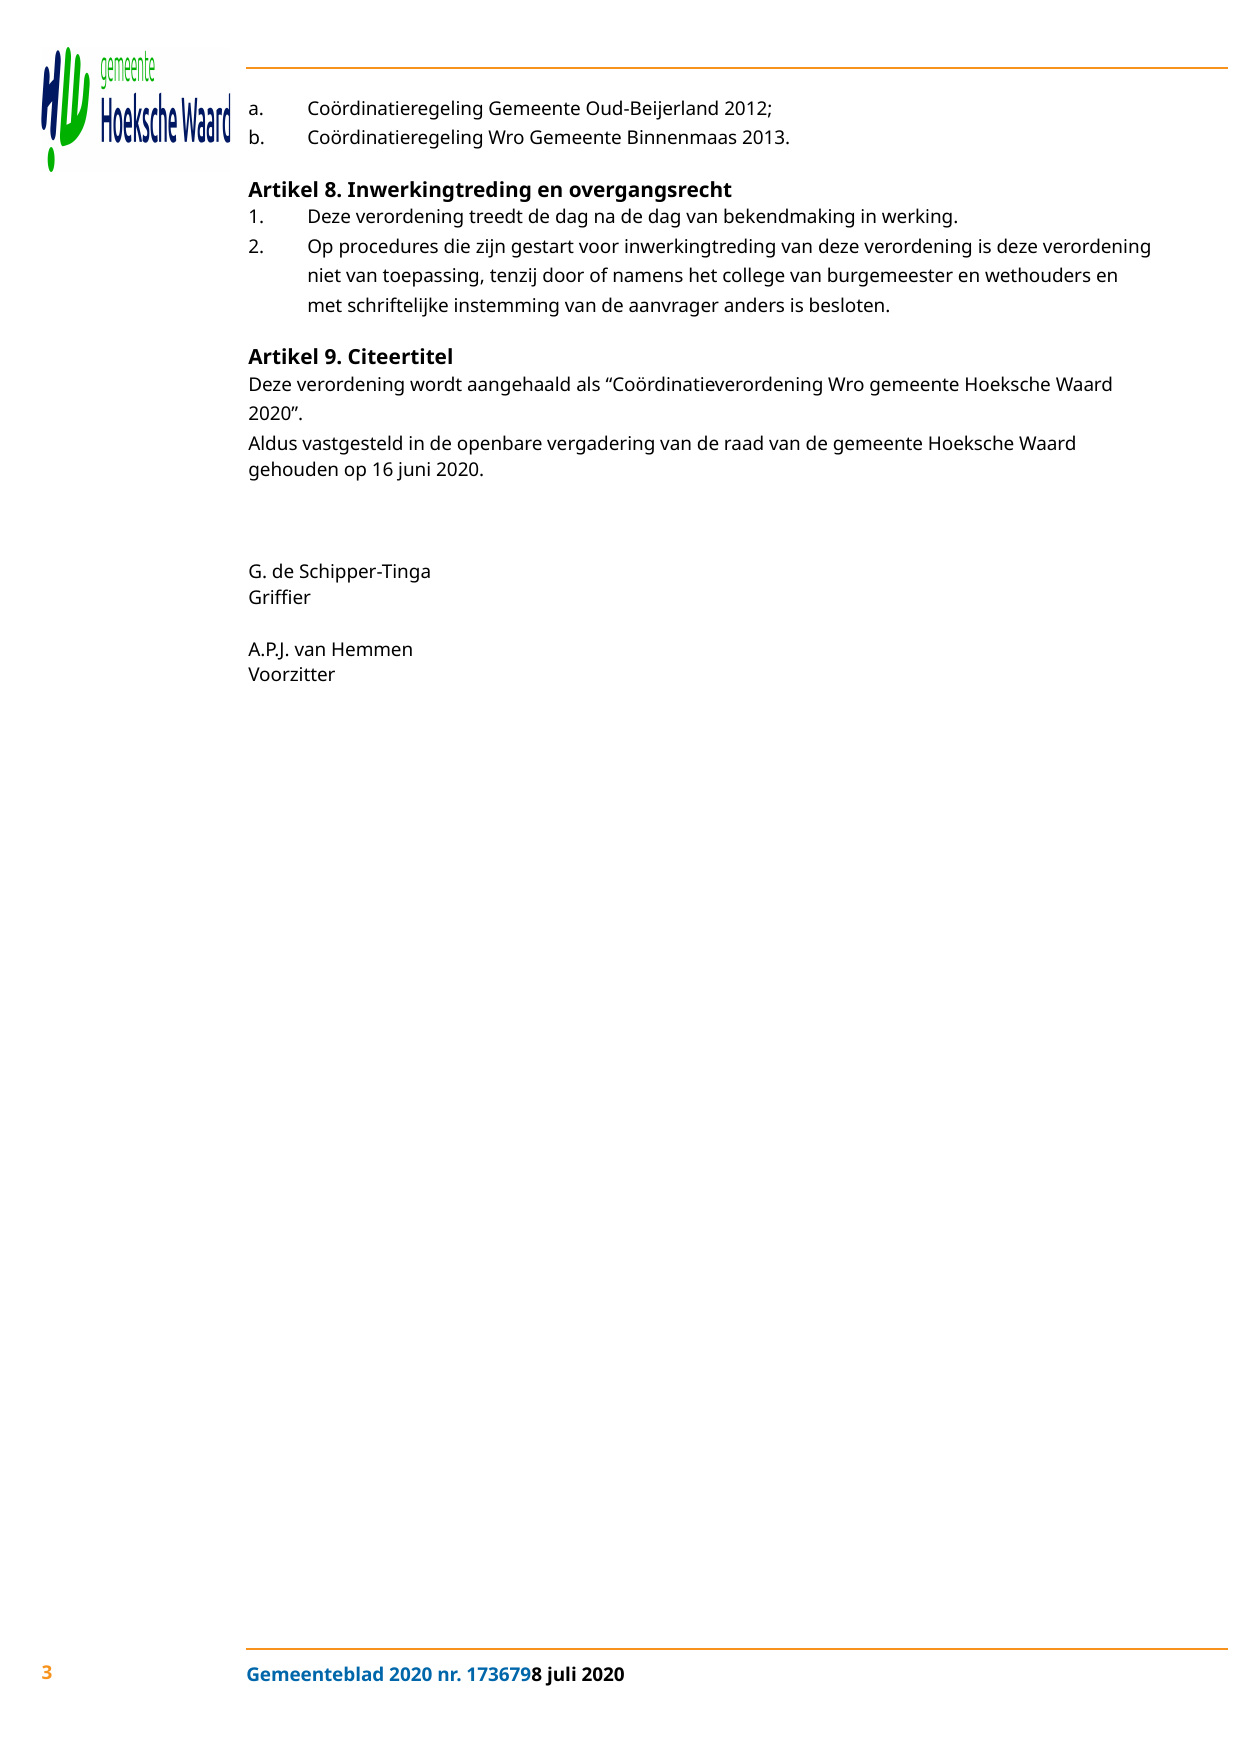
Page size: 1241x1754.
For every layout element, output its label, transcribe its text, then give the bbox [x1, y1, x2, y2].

text Deze verordening wordt aangehaald als “Coördinatieverordening Wro gemeente Hoeksche Waard 2020”. [248, 371, 1152, 426]
list Coördinatieregeling Gemeente Oud-Beijerland 2012; [248, 95, 1152, 121]
text G. de Schipper-Tinga [248, 559, 1152, 584]
text Artikel 8. Inwerkingtreding en overgangsrecht [248, 175, 1152, 203]
text Aldus vastgesteld in de openbare vergadering van de raad van de gemeente Hoeksche Waard gehouden op 16 juni 2020. [248, 430, 1152, 481]
text Voorzitter [248, 662, 1152, 687]
text Artikel 9. Citeertitel [248, 342, 1152, 371]
list Op procedures die zijn gestart voor inwerkingtreding van deze verordening is deze verordening niet van toepassing, tenzij door of namens het college van burgemeester en wethouders en met schriftelijke instemming van de aanvrager anders is besloten. [248, 233, 1152, 318]
picture [41, 47, 231, 172]
list Coördinatieregeling Wro Gemeente Binnenmaas 2013. [248, 124, 1152, 150]
text A.P.J. van Hemmen [248, 636, 1152, 662]
text Griffier [248, 584, 1152, 610]
list Deze verordening treedt de dag na de dag van bekendmaking in werking. [248, 203, 1152, 229]
